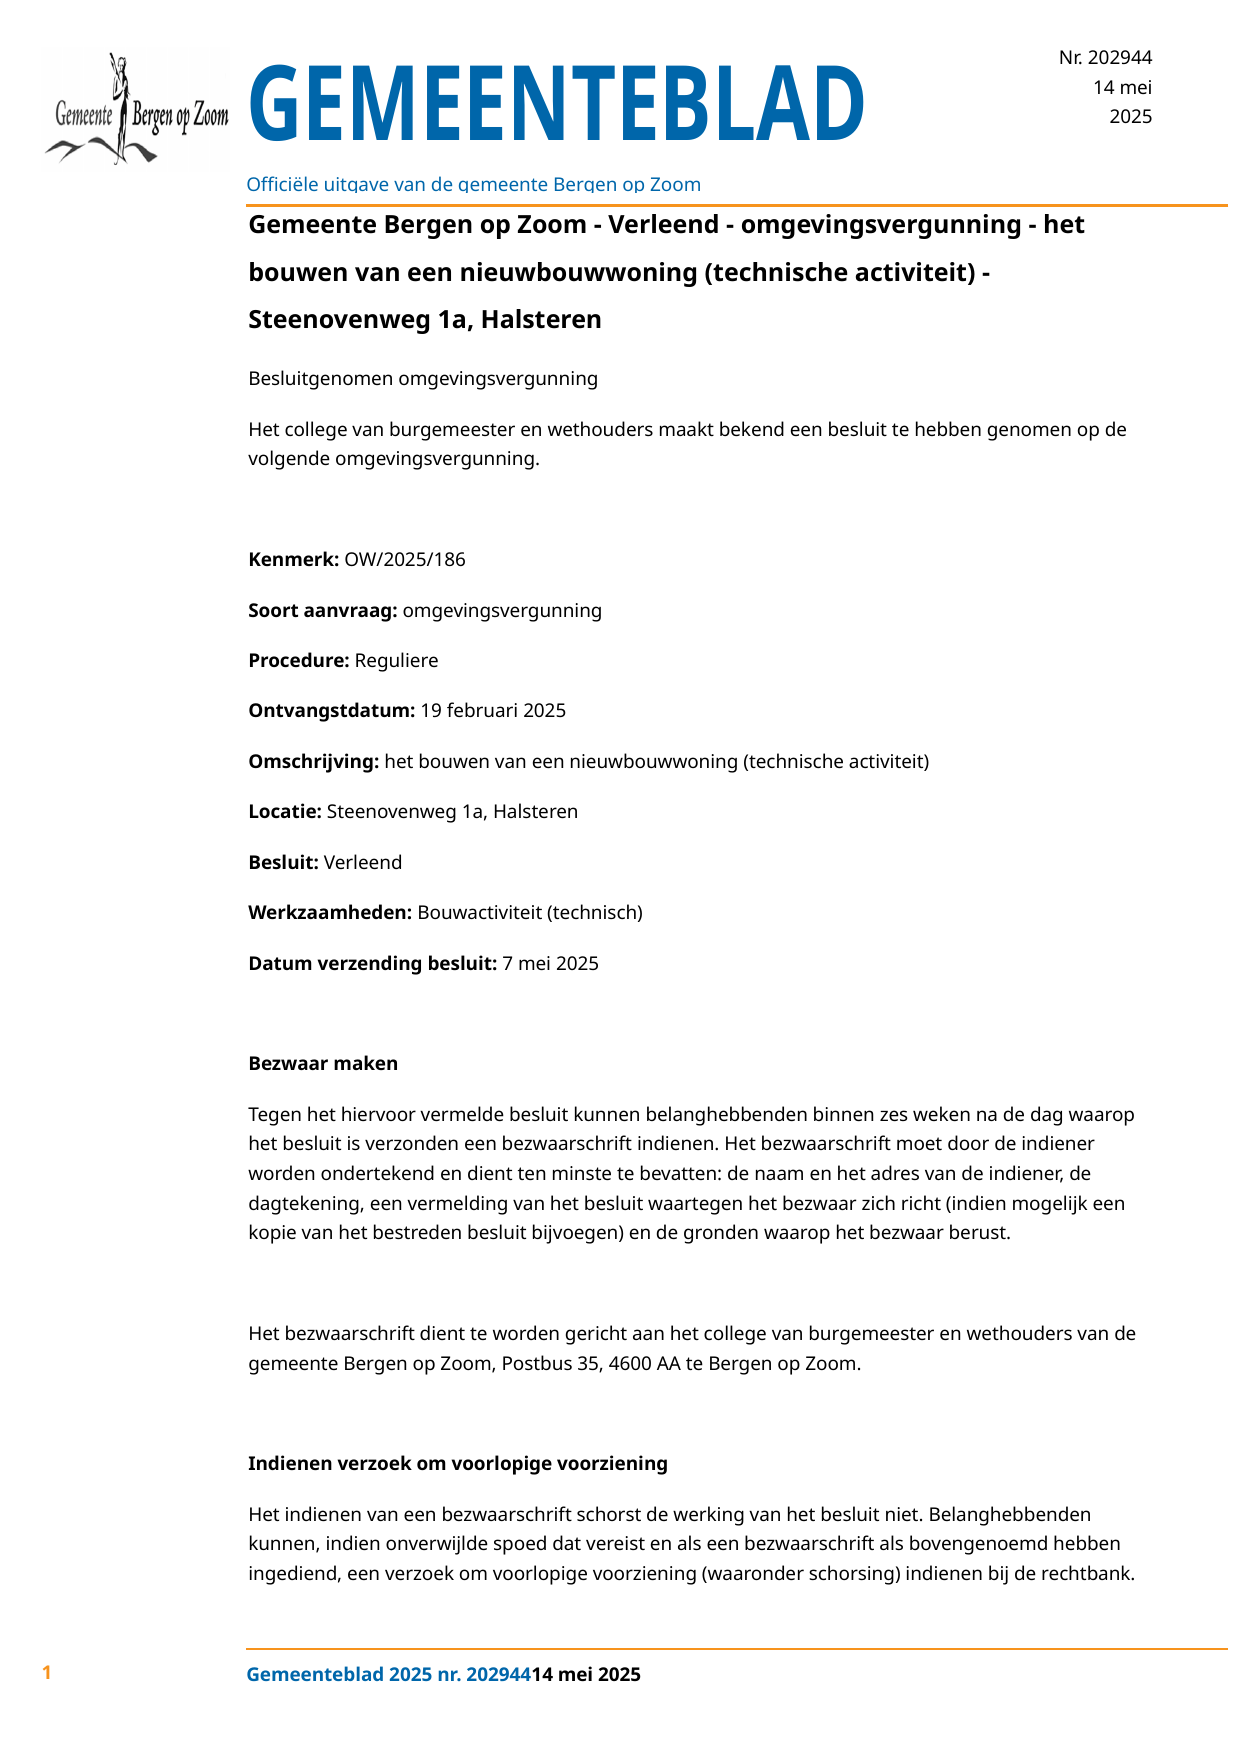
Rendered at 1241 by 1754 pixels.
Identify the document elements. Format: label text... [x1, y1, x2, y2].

text Ontvangstdatum: 19 februari 2025 [248, 698, 1152, 723]
text Gemeente Bergen op Zoom - Verleend - omgevingsvergunning - het bouwen van een nieuwbouwwoning (technische activiteit) - Steenovenweg 1a, Halsteren [248, 207, 1152, 336]
picture [41, 47, 231, 172]
text Het college van burgemeester en wethouders maakt bekend een besluit te hebben genomen op de volgende omgevingsvergunning. [248, 416, 1152, 471]
text Besluitgenomen omgevingsvergunning [248, 366, 1152, 391]
text Werkzaamheden: Bouwactiviteit (technisch) [248, 899, 1152, 925]
text Besluit: Verleend [248, 849, 1152, 874]
text Bezwaar maken [248, 1051, 1152, 1076]
text Het indienen van een bezwaarschrift schorst de werking van het besluit niet. Belanghebbenden kunnen, indien onverwijlde spoed dat vereist en als een bezwaarschrift als bovengenoemd hebben ingediend, een verzoek om voorlopige voorziening (waaronder schorsing) indienen bij de rechtbank. [248, 1501, 1152, 1586]
text Omschrijving: het bouwen van een nieuwbouwwoning (technische activiteit) [248, 748, 1152, 774]
text Locatie: Steenovenweg 1a, Halsteren [248, 798, 1152, 824]
text Tegen het hiervoor vermelde besluit kunnen belanghebbenden binnen zes weken na de dag waarop het besluit is verzonden een bezwaarschrift indienen. Het bezwaarschrift moet door de indiener worden ondertekend en dient ten minste te bevatten: de naam en het adres van de indiener, de dagtekening, een vermelding van het besluit waartegen het bezwaar zich richt (indien mogelijk een kopie van het bestreden besluit bijvoegen) en de gronden waarop het bezwaar berust. [248, 1101, 1152, 1245]
text Procedure: Reguliere [248, 647, 1152, 673]
text Indienen verzoek om voorlopige voorziening [248, 1451, 1152, 1476]
text Kenmerk: OW/2025/186 [248, 546, 1152, 572]
text Het bezwaarschrift dient te worden gericht aan het college van burgemeester en wethouders van de gemeente Bergen op Zoom, Postbus 35, 4600 AA te Bergen op Zoom. [248, 1320, 1152, 1375]
text Soort aanvraag: omgevingsvergunning [248, 597, 1152, 622]
text Datum verzending besluit: 7 mei 2025 [248, 950, 1152, 975]
